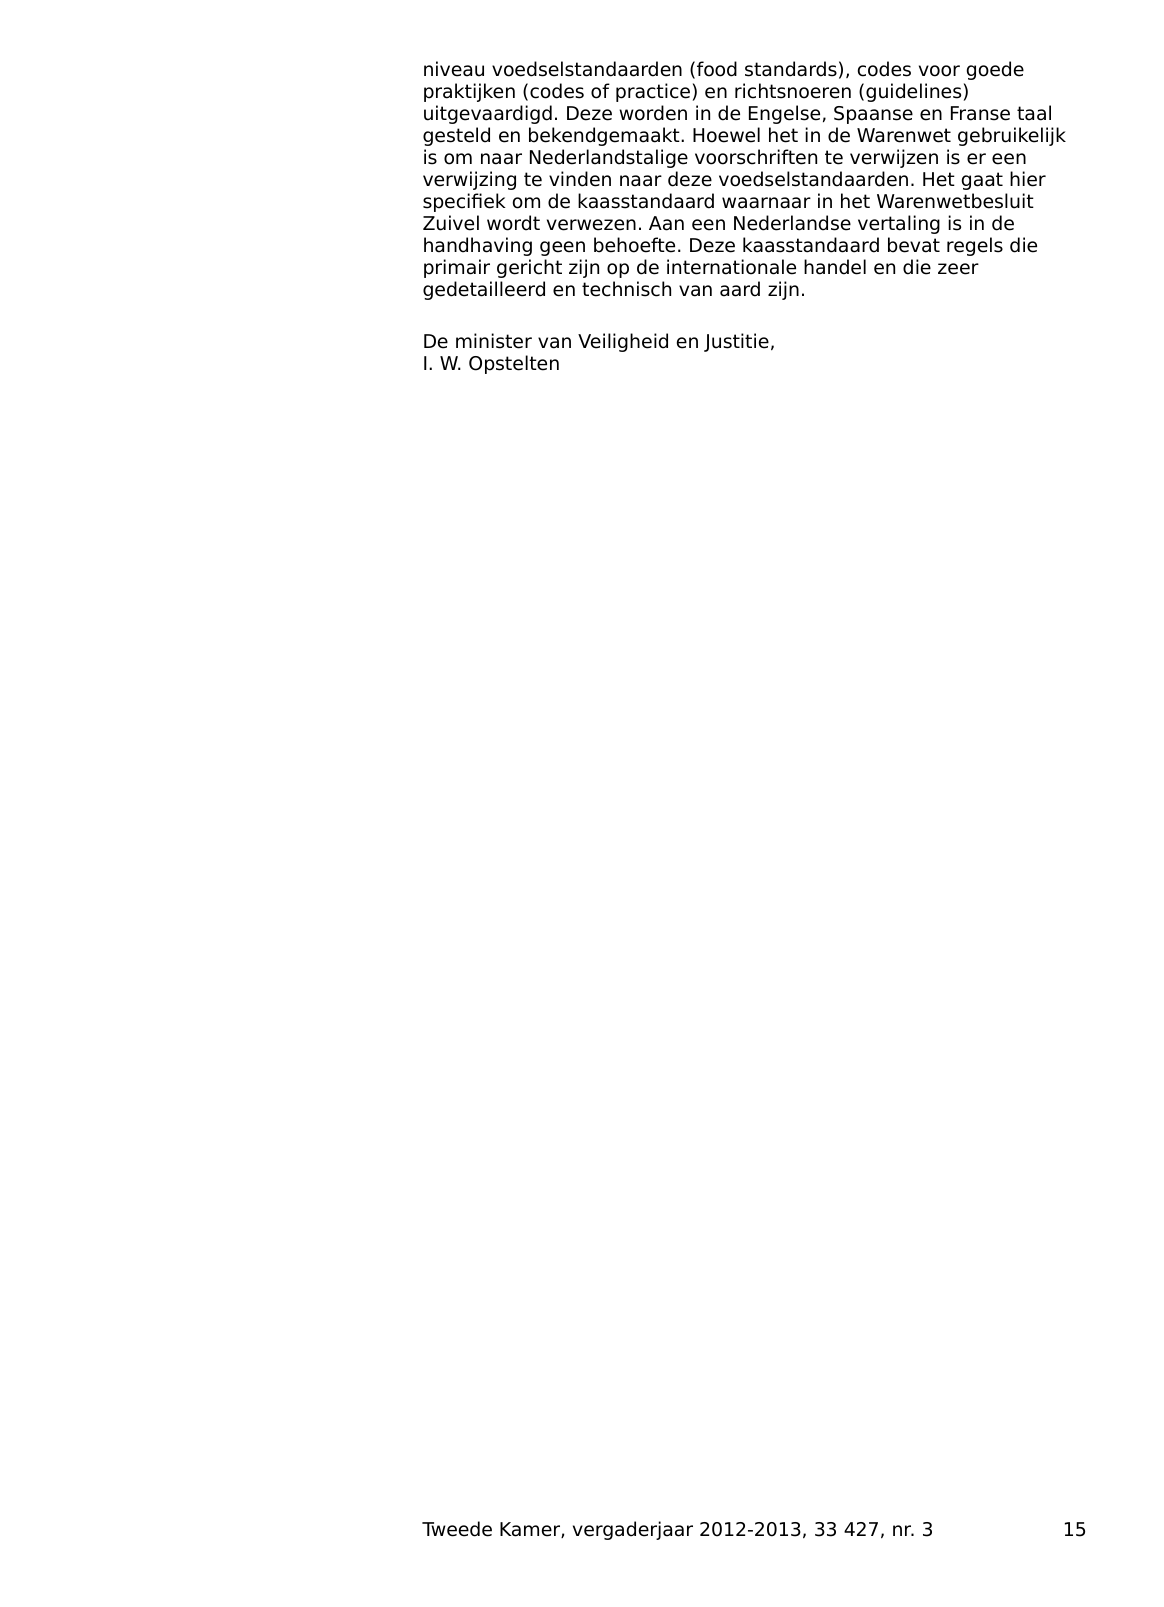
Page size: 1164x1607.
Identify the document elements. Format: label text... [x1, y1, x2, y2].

text De minister van Veiligheid en Justitie, I. W. Opstelten [422, 331, 1087, 375]
text niveau voedselstandaarden (food standards), codes voor goede praktijken (codes of practice) en richtsnoeren (guidelines) uitgevaardigd. Deze worden in de Engelse, Spaanse en Franse taal gesteld en bekendgemaakt. Hoewel het in de Warenwet gebruikelijk is om naar Nederlandstalige voorschriften te verwijzen is er een verwijzing te vinden naar deze voedselstandaarden. Het gaat hier specifiek om de kaasstandaard waarnaar in het Warenwetbesluit Zuivel wordt verwezen. Aan een Nederlandse vertaling is in de handhaving geen behoefte. Deze kaasstandaard bevat regels die primair gericht zijn op de internationale handel en die zeer gedetailleerd en technisch van aard zijn. [422, 59, 1087, 301]
